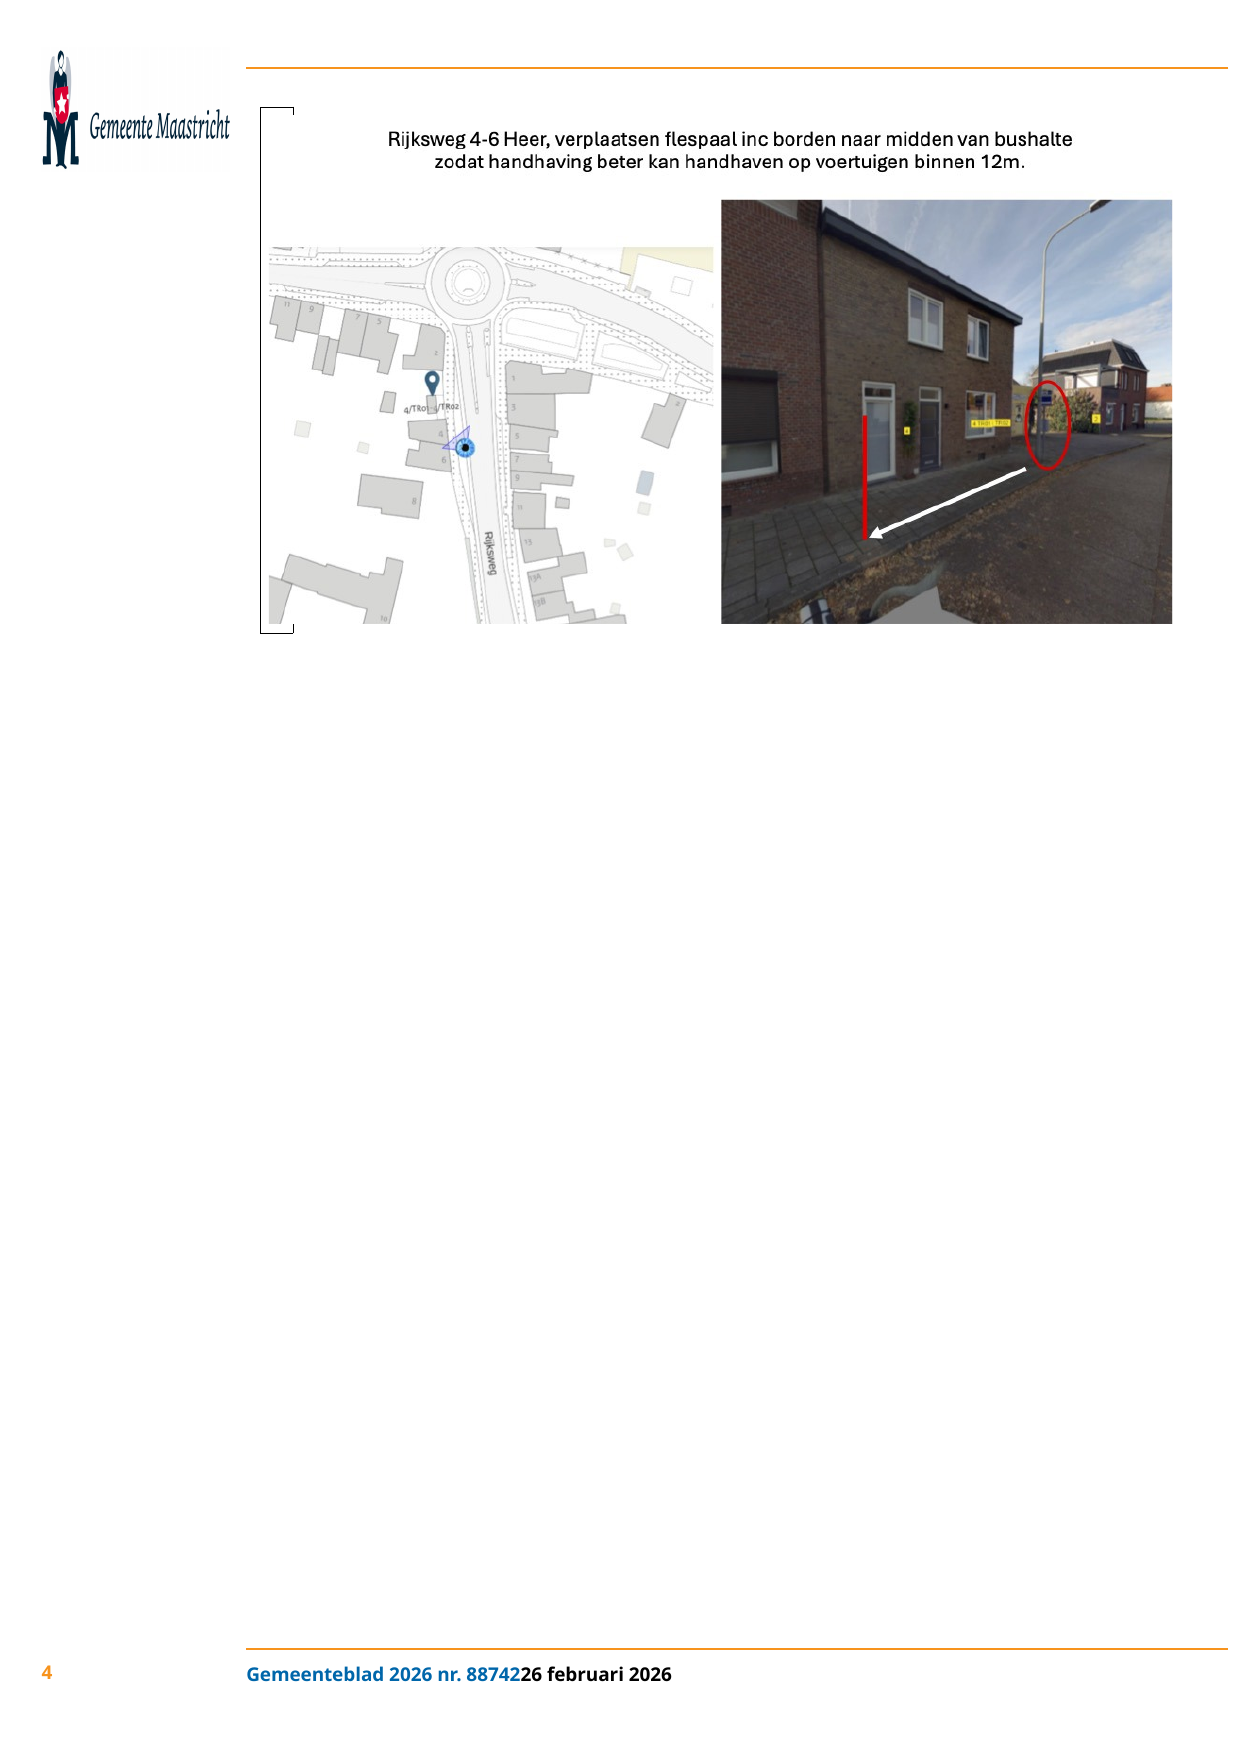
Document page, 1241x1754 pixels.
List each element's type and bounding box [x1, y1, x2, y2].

picture [268, 115, 1173, 624]
picture [41, 47, 231, 172]
